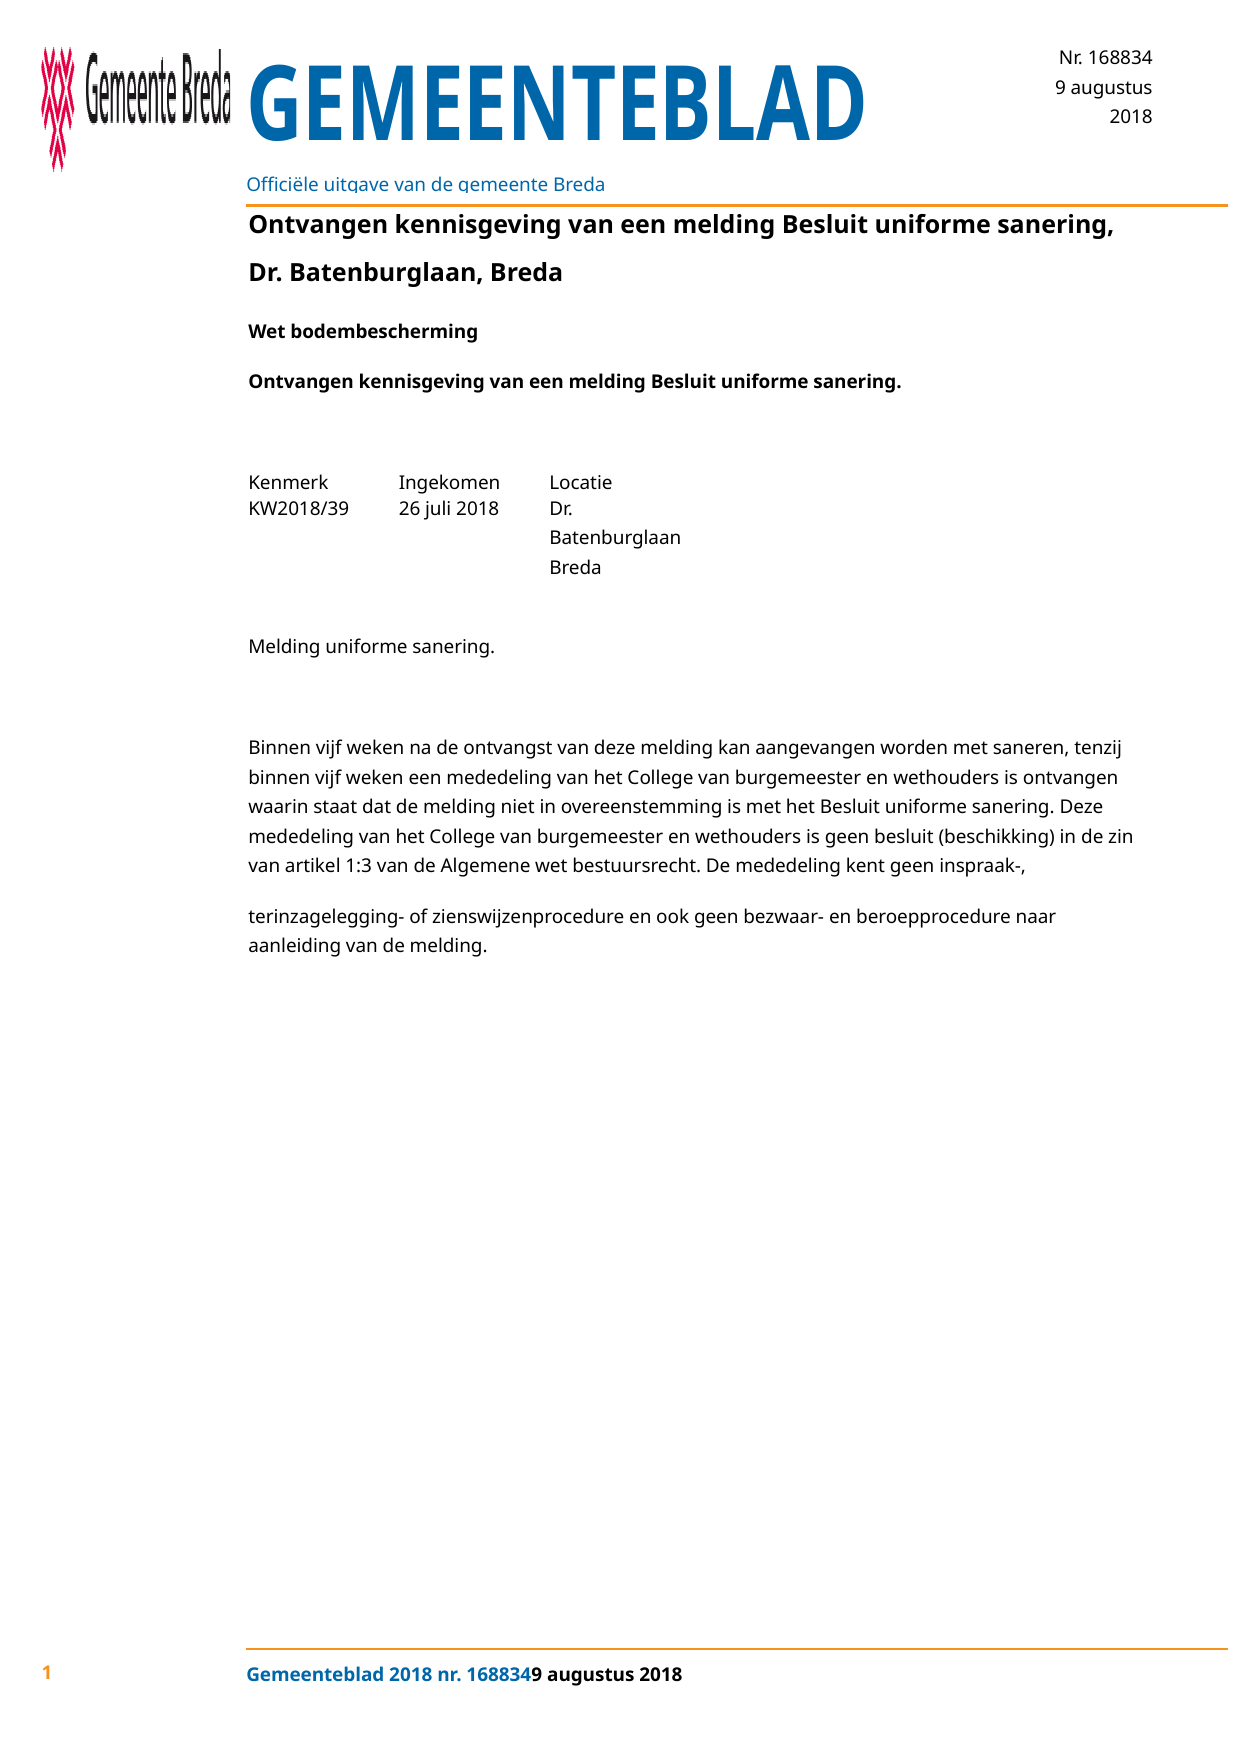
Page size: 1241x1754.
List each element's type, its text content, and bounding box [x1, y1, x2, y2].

table_cell 26 juli 2018 [399, 495, 549, 580]
table_cell Dr. Batenburglaan Breda [549, 495, 700, 580]
text Binnen vijf weken na de ontvangst van deze melding kan aangevangen worden met saneren, tenzij binnen vijf weken een mededeling van het College van burgemeester en wethouders is ontvangen waarin staat dat de melding niet in overeenstemming is met het Besluit uniforme sanering. Deze mededeling van het College van burgemeester en wethouders is geen besluit (beschikking) in de zin van artikel 1:3 van de Algemene wet bestuursrecht. De mededeling kent geen inspraak-, [248, 734, 1152, 878]
text Wet bodembescherming [248, 318, 1152, 344]
text Ontvangen kennisgeving van een melding Besluit uniforme sanering, Dr. Batenburglaan, Breda [248, 207, 1152, 288]
text Melding uniforme sanering. [248, 633, 1152, 659]
table_header Kenmerk [248, 469, 398, 495]
table_cell KW2018/39 [248, 495, 398, 580]
table_header Locatie [549, 469, 700, 495]
picture [41, 47, 231, 172]
table_header Ingekomen [399, 469, 549, 495]
text Ontvangen kennisgeving van een melding Besluit uniforme sanering. [248, 368, 1152, 394]
text terinzagelegging- of zienswijzenprocedure en ook geen bezwaar- en beroepprocedure naar aanleiding van de melding. [248, 903, 1152, 958]
